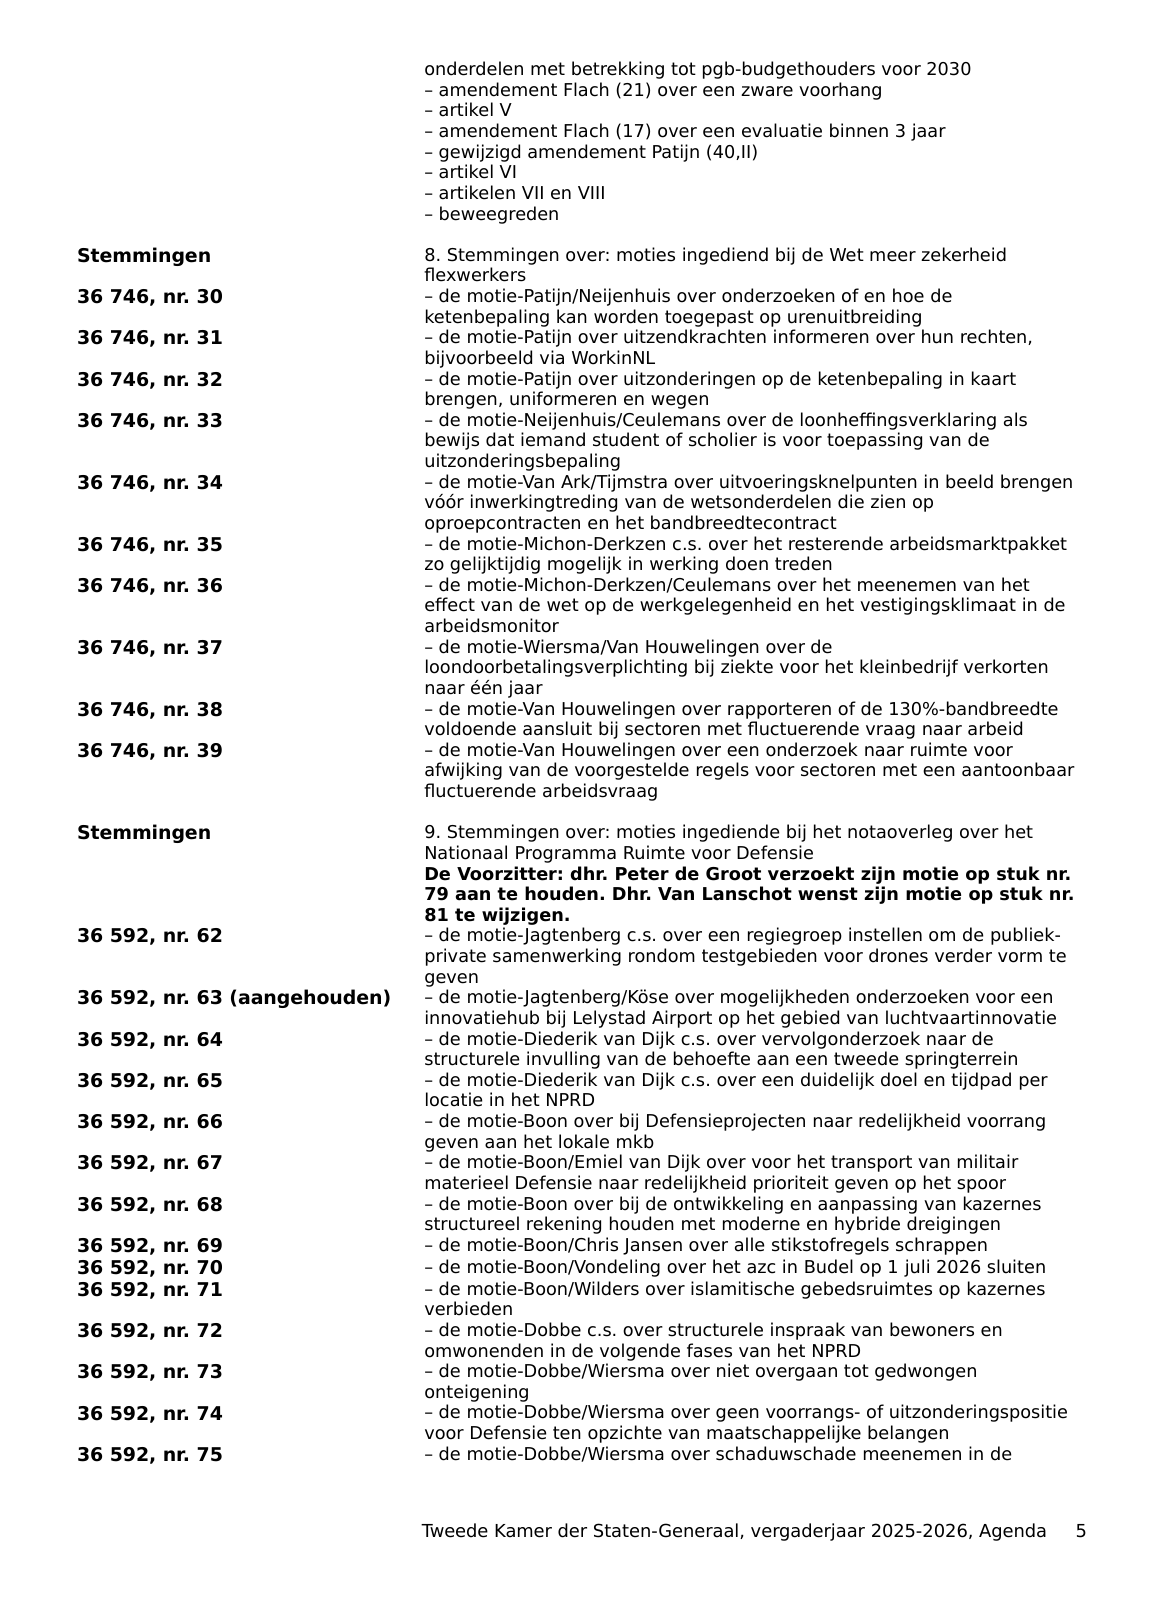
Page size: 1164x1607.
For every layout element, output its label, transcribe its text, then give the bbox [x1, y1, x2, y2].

table_cell Stemmingen [77, 245, 401, 286]
table_cell onderdelen met betrekking tot pgb-budgethouders voor 2030 [418, 59, 1087, 80]
table_cell – de motie-Diederik van Dijk c.s. over een duidelijk doel en tijdpad per locatie in het NPRD [418, 1070, 1087, 1111]
table_cell 36 592, nr. 65 [77, 1070, 401, 1111]
table_cell 36 746, nr. 32 [77, 369, 401, 410]
table_cell – de motie-Dobbe/Wiersma over schaduwschade meenemen in de [418, 1444, 1087, 1466]
table_cell [77, 59, 401, 80]
table_cell 36 592, nr. 62 [77, 925, 401, 987]
table_cell 36 746, nr. 36 [77, 575, 401, 637]
table_cell [401, 1444, 418, 1466]
table_cell [401, 575, 418, 637]
table_cell [401, 410, 418, 472]
table_cell 36 592, nr. 73 [77, 1361, 401, 1402]
table_cell 36 592, nr. 70 [77, 1257, 401, 1279]
table_cell – de motie-Van Ark/Tijmstra over uitvoeringsknelpunten in beeld brengen vóór inwerkingtreding van de wetsonderdelen die zien op oproepcontracten en het bandbreedtecontract [418, 472, 1087, 533]
table_cell [401, 1320, 418, 1361]
table_cell 36 746, nr. 38 [77, 699, 401, 740]
table_cell [401, 1279, 418, 1320]
table_cell – de motie-Patijn over uitzonderingen op de ketenbepaling in kaart brengen, uniformeren en wegen [418, 369, 1087, 410]
table_cell [401, 369, 418, 410]
table_cell [401, 1257, 418, 1279]
table_cell [77, 142, 401, 162]
table_cell [77, 204, 401, 224]
table_cell – de motie-Michon-Derkzen/Ceulemans over het meenemen van het effect van de wet op de werkgelegenheid en het vestigingsklimaat in de arbeidsmonitor [418, 575, 1087, 637]
table_cell 36 592, nr. 71 [77, 1279, 401, 1320]
table_cell [77, 80, 401, 100]
table_cell [401, 864, 418, 925]
table_cell – de motie-Diederik van Dijk c.s. over vervolgonderzoek naar de structurele invulling van de behoefte aan een tweede springterrein [418, 1029, 1087, 1070]
table_cell [77, 224, 401, 245]
table_cell [401, 80, 418, 100]
table_cell – de motie-Jagtenberg/Köse over mogelijkheden onderzoeken voor een innovatiehub bij Lelystad Airport op het gebied van luchtvaartinnovatie [418, 987, 1087, 1028]
table_cell – de motie-Jagtenberg c.s. over een regiegroep instellen om de publiek-private samenwerking rondom testgebieden voor drones verder vorm te geven [418, 925, 1087, 987]
table_cell 36 746, nr. 31 [77, 327, 401, 368]
table_cell Stemmingen [77, 822, 401, 863]
table_cell – de motie-Boon/Chris Jansen over alle stikstofregels schrappen [418, 1235, 1087, 1257]
table_cell [401, 183, 418, 203]
table_cell 36 592, nr. 66 [77, 1111, 401, 1152]
table_cell [401, 925, 418, 987]
table_cell – beweegreden [418, 204, 1087, 224]
table_cell [401, 59, 418, 80]
table_cell – de motie-Patijn/Neijenhuis over onderzoeken of en hoe de ketenbepaling kan worden toegepast op urenuitbreiding [418, 286, 1087, 327]
table_cell 8. Stemmingen over: moties ingediend bij de Wet meer zekerheid flexwerkers [418, 245, 1087, 286]
table_cell [77, 802, 401, 822]
table_cell – de motie-Neijenhuis/Ceulemans over de loonheffingsverklaring als bewijs dat iemand student of scholier is voor toepassing van de uitzonderingsbepaling [418, 410, 1087, 472]
table_cell 36 592, nr. 74 [77, 1403, 401, 1444]
table_cell 36 746, nr. 39 [77, 740, 401, 802]
table_cell 9. Stemmingen over: moties ingediende bij het notaoverleg over het Nationaal Programma Ruimte voor Defensie [418, 822, 1087, 863]
table_cell 36 746, nr. 35 [77, 534, 401, 575]
table_cell [401, 204, 418, 224]
table_cell [418, 224, 1087, 245]
table_cell 36 746, nr. 30 [77, 286, 401, 327]
table_cell – artikel V [418, 100, 1087, 121]
table_cell – gewijzigd amendement Patijn (40,II) [418, 142, 1087, 162]
table_cell [77, 162, 401, 183]
table_cell – de motie-Boon over bij Defensieprojecten naar redelijkheid voorrang geven aan het lokale mkb [418, 1111, 1087, 1152]
table_cell – de motie-Boon/Emiel van Dijk over voor het transport van militair materieel Defensie naar redelijkheid prioriteit geven op het spoor [418, 1152, 1087, 1193]
table_cell [401, 1194, 418, 1235]
table_cell [77, 100, 401, 121]
table_cell – de motie-Dobbe/Wiersma over niet overgaan tot gedwongen onteigening [418, 1361, 1087, 1402]
table_cell [401, 286, 418, 327]
table_cell [401, 637, 418, 698]
table_cell [401, 1152, 418, 1193]
table_cell – de motie-Patijn over uitzendkrachten informeren over hun rechten, bijvoorbeeld via WorkinNL [418, 327, 1087, 368]
table_cell [418, 802, 1087, 822]
table_cell – de motie-Boon/Vondeling over het azc in Budel op 1 juli 2026 sluiten [418, 1257, 1087, 1279]
table_cell [401, 100, 418, 121]
table_cell – amendement Flach (17) over een evaluatie binnen 3 jaar [418, 121, 1087, 142]
table_cell [401, 327, 418, 368]
table_cell – de motie-Boon over bij de ontwikkeling en aanpassing van kazernes structureel rekening houden met moderne en hybride dreigingen [418, 1194, 1087, 1235]
table_cell De Voorzitter: dhr. Peter de Groot verzoekt zijn motie op stuk nr. 79 aan te houden. Dhr. Van Lanschot wenst zijn motie op stuk nr. 81 te wijzigen. [418, 864, 1087, 925]
table_cell [401, 1029, 418, 1070]
table_cell – de motie-Van Houwelingen over een onderzoek naar ruimte voor afwijking van de voorgestelde regels voor sectoren met een aantoonbaar fluctuerende arbeidsvraag [418, 740, 1087, 802]
table_cell [401, 802, 418, 822]
table_cell [401, 121, 418, 142]
table_cell [401, 142, 418, 162]
table_cell – amendement Flach (21) over een zware voorhang [418, 80, 1087, 100]
table_cell – de motie-Wiersma/Van Houwelingen over de loondoorbetalingsverplichting bij ziekte voor het kleinbedrijf verkorten naar één jaar [418, 637, 1087, 698]
table_cell [401, 1361, 418, 1402]
table_cell 36 592, nr. 69 [77, 1235, 401, 1257]
table_cell – de motie-Boon/Wilders over islamitische gebedsruimtes op kazernes verbieden [418, 1279, 1087, 1320]
table_cell [77, 864, 401, 925]
table_cell – de motie-Michon-Derkzen c.s. over het resterende arbeidsmarktpakket zo gelijktijdig mogelijk in werking doen treden [418, 534, 1087, 575]
table_cell 36 592, nr. 75 [77, 1444, 401, 1466]
table_cell – de motie-Dobbe c.s. over structurele inspraak van bewoners en omwonenden in de volgende fases van het NPRD [418, 1320, 1087, 1361]
table_cell [77, 183, 401, 203]
table_cell [401, 224, 418, 245]
table_cell [401, 1235, 418, 1257]
table_cell 36 592, nr. 67 [77, 1152, 401, 1193]
table_cell 36 592, nr. 72 [77, 1320, 401, 1361]
table_cell 36 746, nr. 37 [77, 637, 401, 698]
table_cell 36 592, nr. 63 (aangehouden) [77, 987, 401, 1028]
table_cell 36 592, nr. 64 [77, 1029, 401, 1070]
table_cell [77, 121, 401, 142]
table_cell [401, 740, 418, 802]
table_cell [401, 1111, 418, 1152]
table_cell [401, 987, 418, 1028]
table_cell [401, 822, 418, 863]
table_cell [401, 162, 418, 183]
table_cell 36 592, nr. 68 [77, 1194, 401, 1235]
table_cell – artikel VI [418, 162, 1087, 183]
table_cell [401, 245, 418, 286]
table_cell – de motie-Van Houwelingen over rapporteren of de 130%-bandbreedte voldoende aansluit bij sectoren met fluctuerende vraag naar arbeid [418, 699, 1087, 740]
table_cell [401, 1070, 418, 1111]
table_cell – artikelen VII en VIII [418, 183, 1087, 203]
table_cell [401, 472, 418, 533]
table_cell 36 746, nr. 33 [77, 410, 401, 472]
table_cell 36 746, nr. 34 [77, 472, 401, 533]
table_cell [401, 699, 418, 740]
table_cell [401, 534, 418, 575]
table_cell – de motie-Dobbe/Wiersma over geen voorrangs- of uitzonderingspositie voor Defensie ten opzichte van maatschappelijke belangen [418, 1403, 1087, 1444]
table_cell [401, 1403, 418, 1444]
